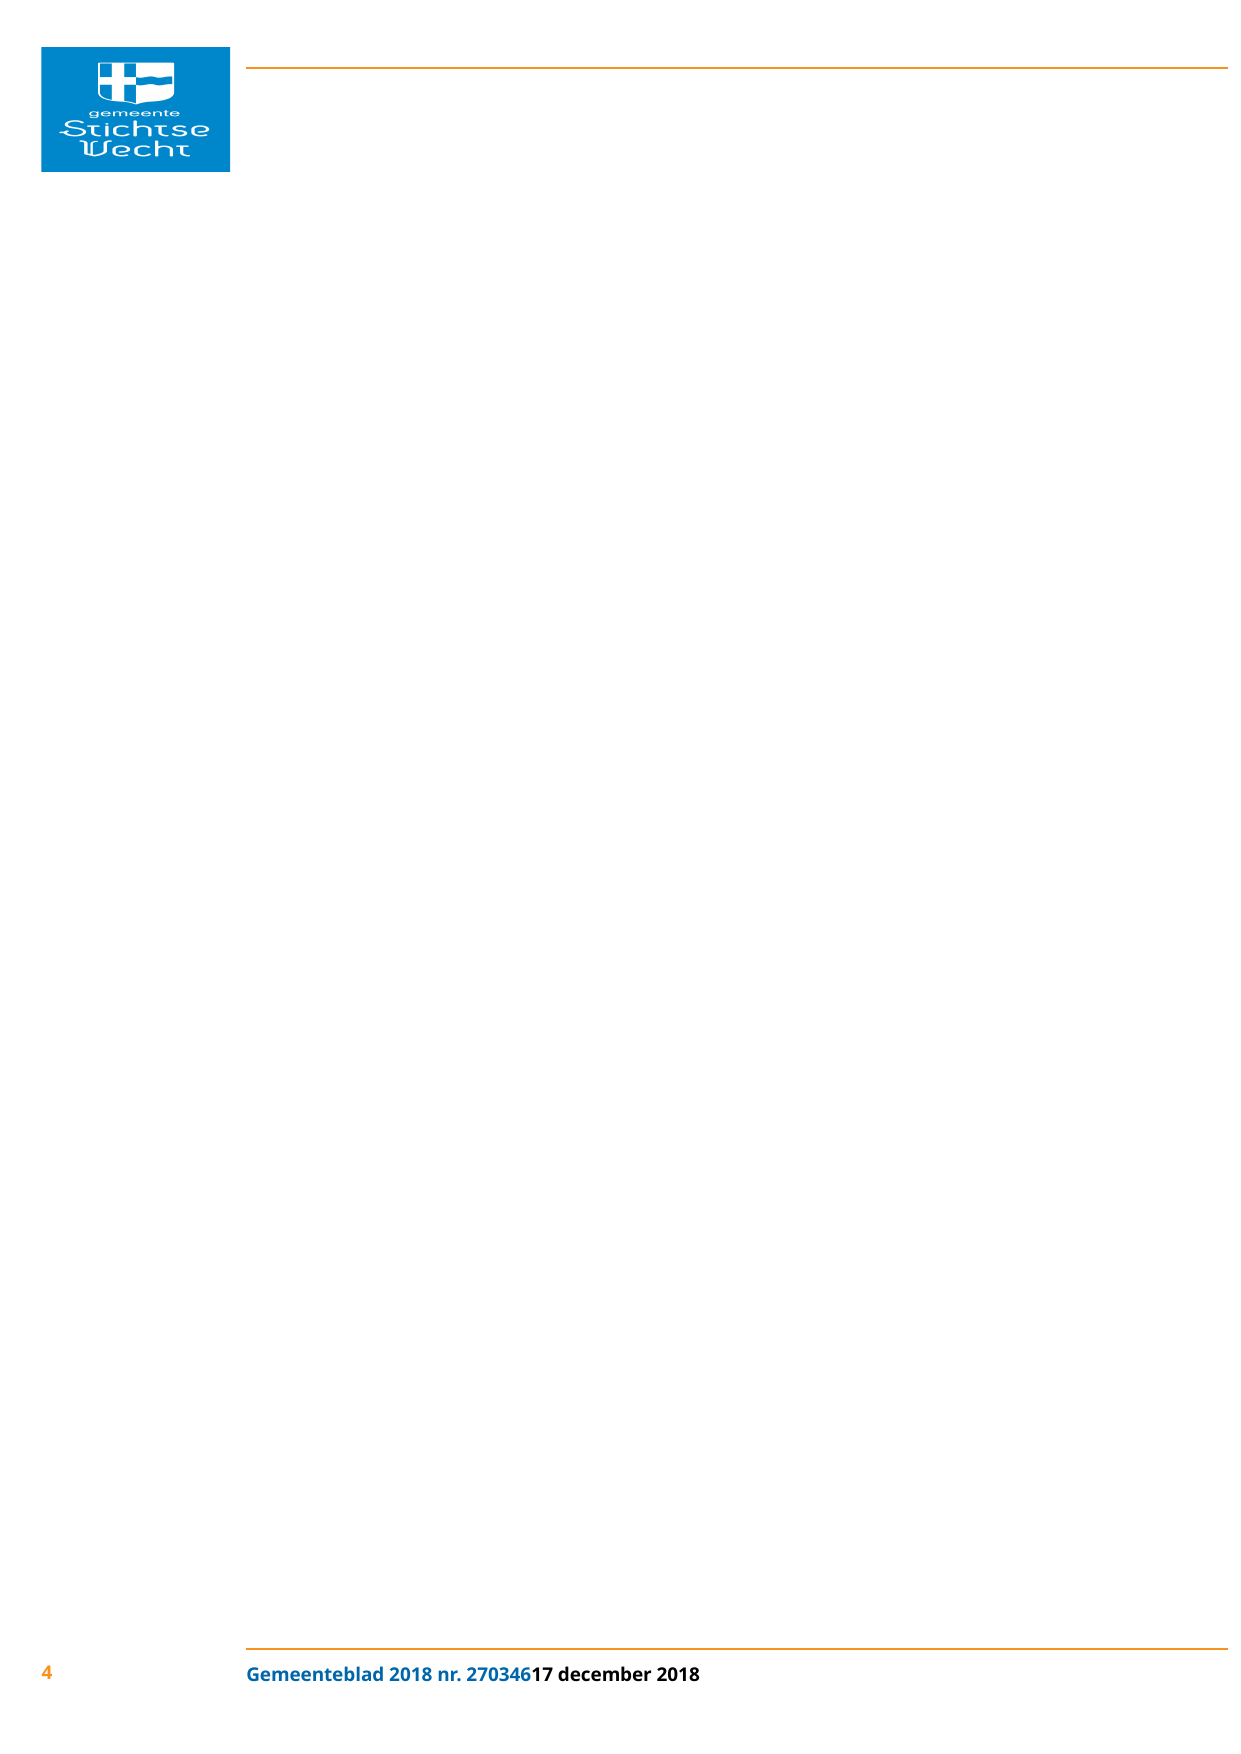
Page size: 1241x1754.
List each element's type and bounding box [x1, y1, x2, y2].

picture [137, 63, 174, 103]
picture [99, 63, 135, 101]
